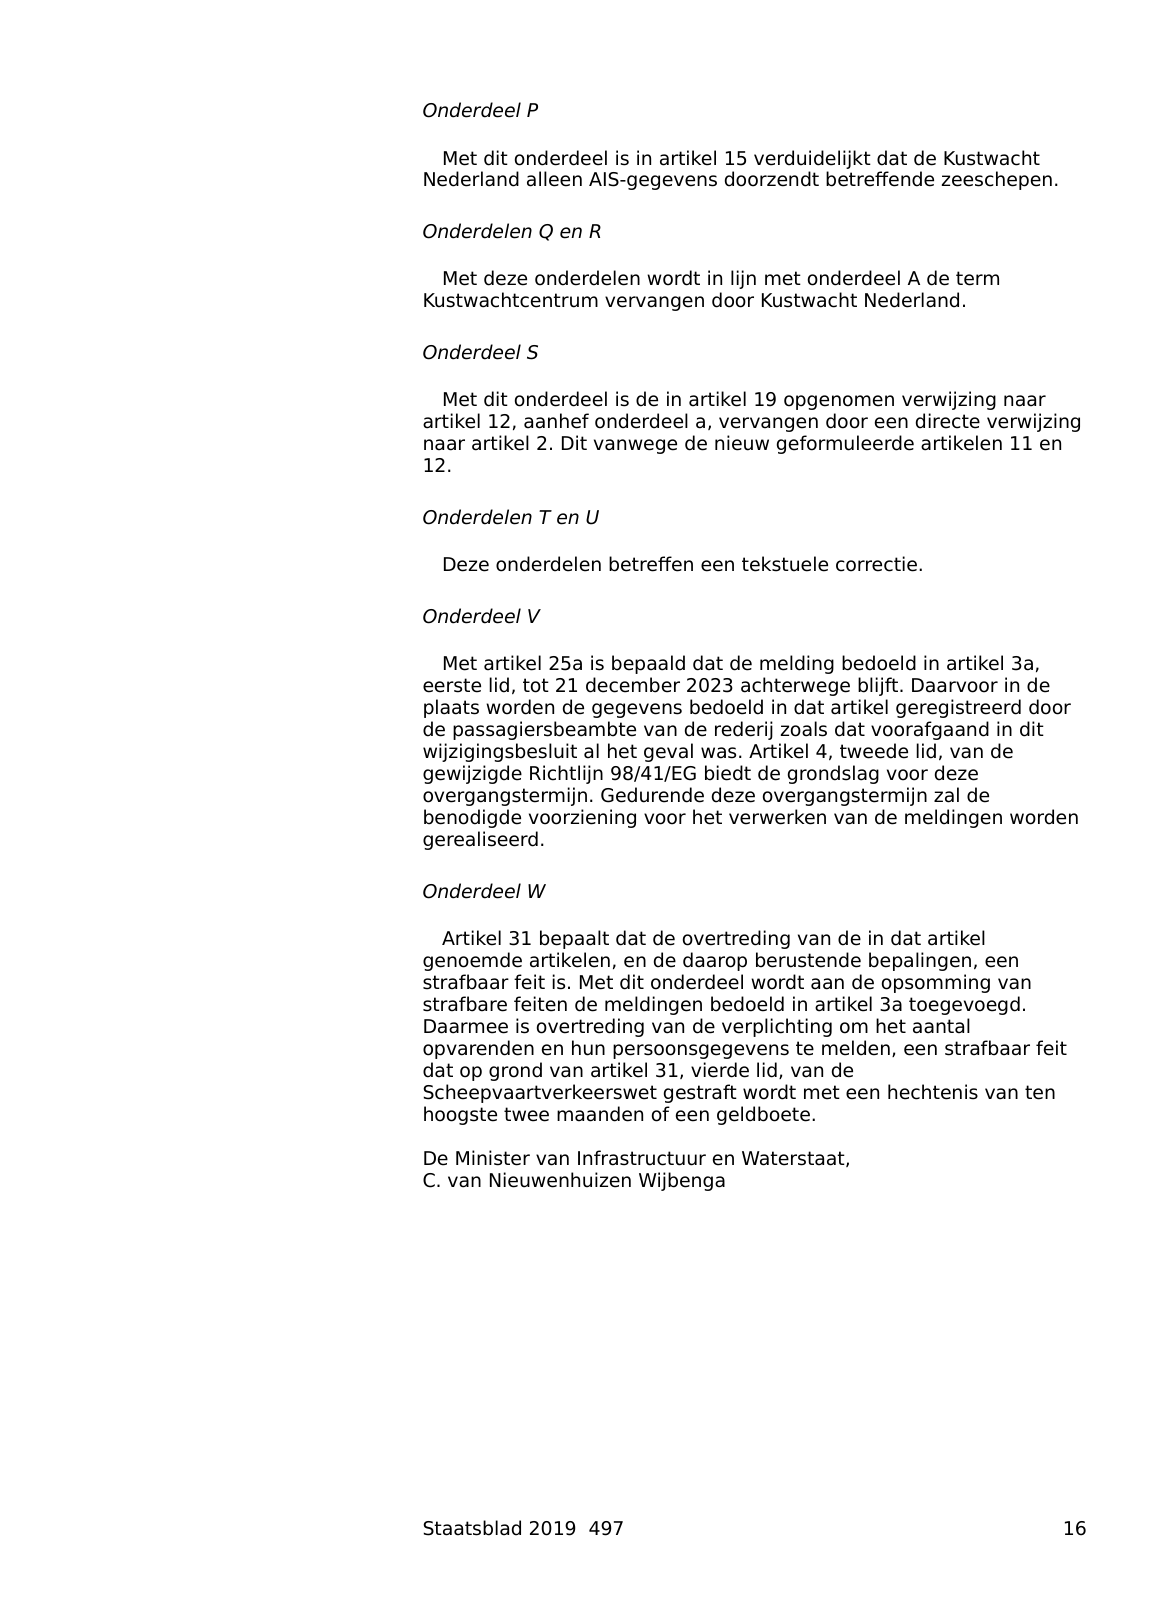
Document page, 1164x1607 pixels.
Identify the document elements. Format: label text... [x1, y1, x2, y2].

text Deze onderdelen betreffen een tekstuele correctie. [422, 554, 1087, 576]
text Met dit onderdeel is in artikel 15 verduidelijkt dat de Kustwacht Nederland alleen AIS-gegevens doorzendt betreffende zeeschepen. [422, 147, 1087, 191]
text Met dit onderdeel is de in artikel 19 opgenomen verwijzing naar artikel 12, aanhef onderdeel a, vervangen door een directe verwijzing naar artikel 2. Dit vanwege de nieuw geformuleerde artikelen 11 en 12. [422, 389, 1087, 477]
subtitle Onderdelen T en U [422, 507, 1087, 529]
text Met deze onderdelen wordt in lijn met onderdeel A de term Kustwachtcentrum vervangen door Kustwacht Nederland. [422, 268, 1087, 312]
subtitle Onderdeel V [422, 606, 1087, 628]
text De Minister van Infrastructuur en Waterstaat, C. van Nieuwenhuizen Wijbenga [422, 1148, 1087, 1192]
subtitle Onderdeel W [422, 881, 1087, 903]
subtitle Onderdeel S [422, 342, 1087, 364]
text Artikel 31 bepaalt dat de overtreding van de in dat artikel genoemde artikelen, en de daarop berustende bepalingen, een strafbaar feit is. Met dit onderdeel wordt aan de opsomming van strafbare feiten de meldingen bedoeld in artikel 3a toegevoegd. Daarmee is overtreding van de verplichting om het aantal opvarenden en hun persoonsgegevens te melden, een strafbaar feit dat op grond van artikel 31, vierde lid, van de Scheepvaartverkeerswet gestraft wordt met een hechtenis van ten hoogste twee maanden of een geldboete. [422, 928, 1087, 1126]
subtitle Onderdelen Q en R [422, 221, 1087, 243]
subtitle Onderdeel P [422, 100, 1087, 122]
text Met artikel 25a is bepaald dat de melding bedoeld in artikel 3a, eerste lid, tot 21 december 2023 achterwege blijft. Daarvoor in de plaats worden de gegevens bedoeld in dat artikel geregistreerd door de passagiersbeambte van de rederij zoals dat voorafgaand in dit wijzigingsbesluit al het geval was. Artikel 4, tweede lid, van de gewijzigde Richtlijn 98/41/EG biedt de grondslag voor deze overgangstermijn. Gedurende deze overgangstermijn zal de benodigde voorziening voor het verwerken van de meldingen worden gerealiseerd. [422, 653, 1087, 851]
